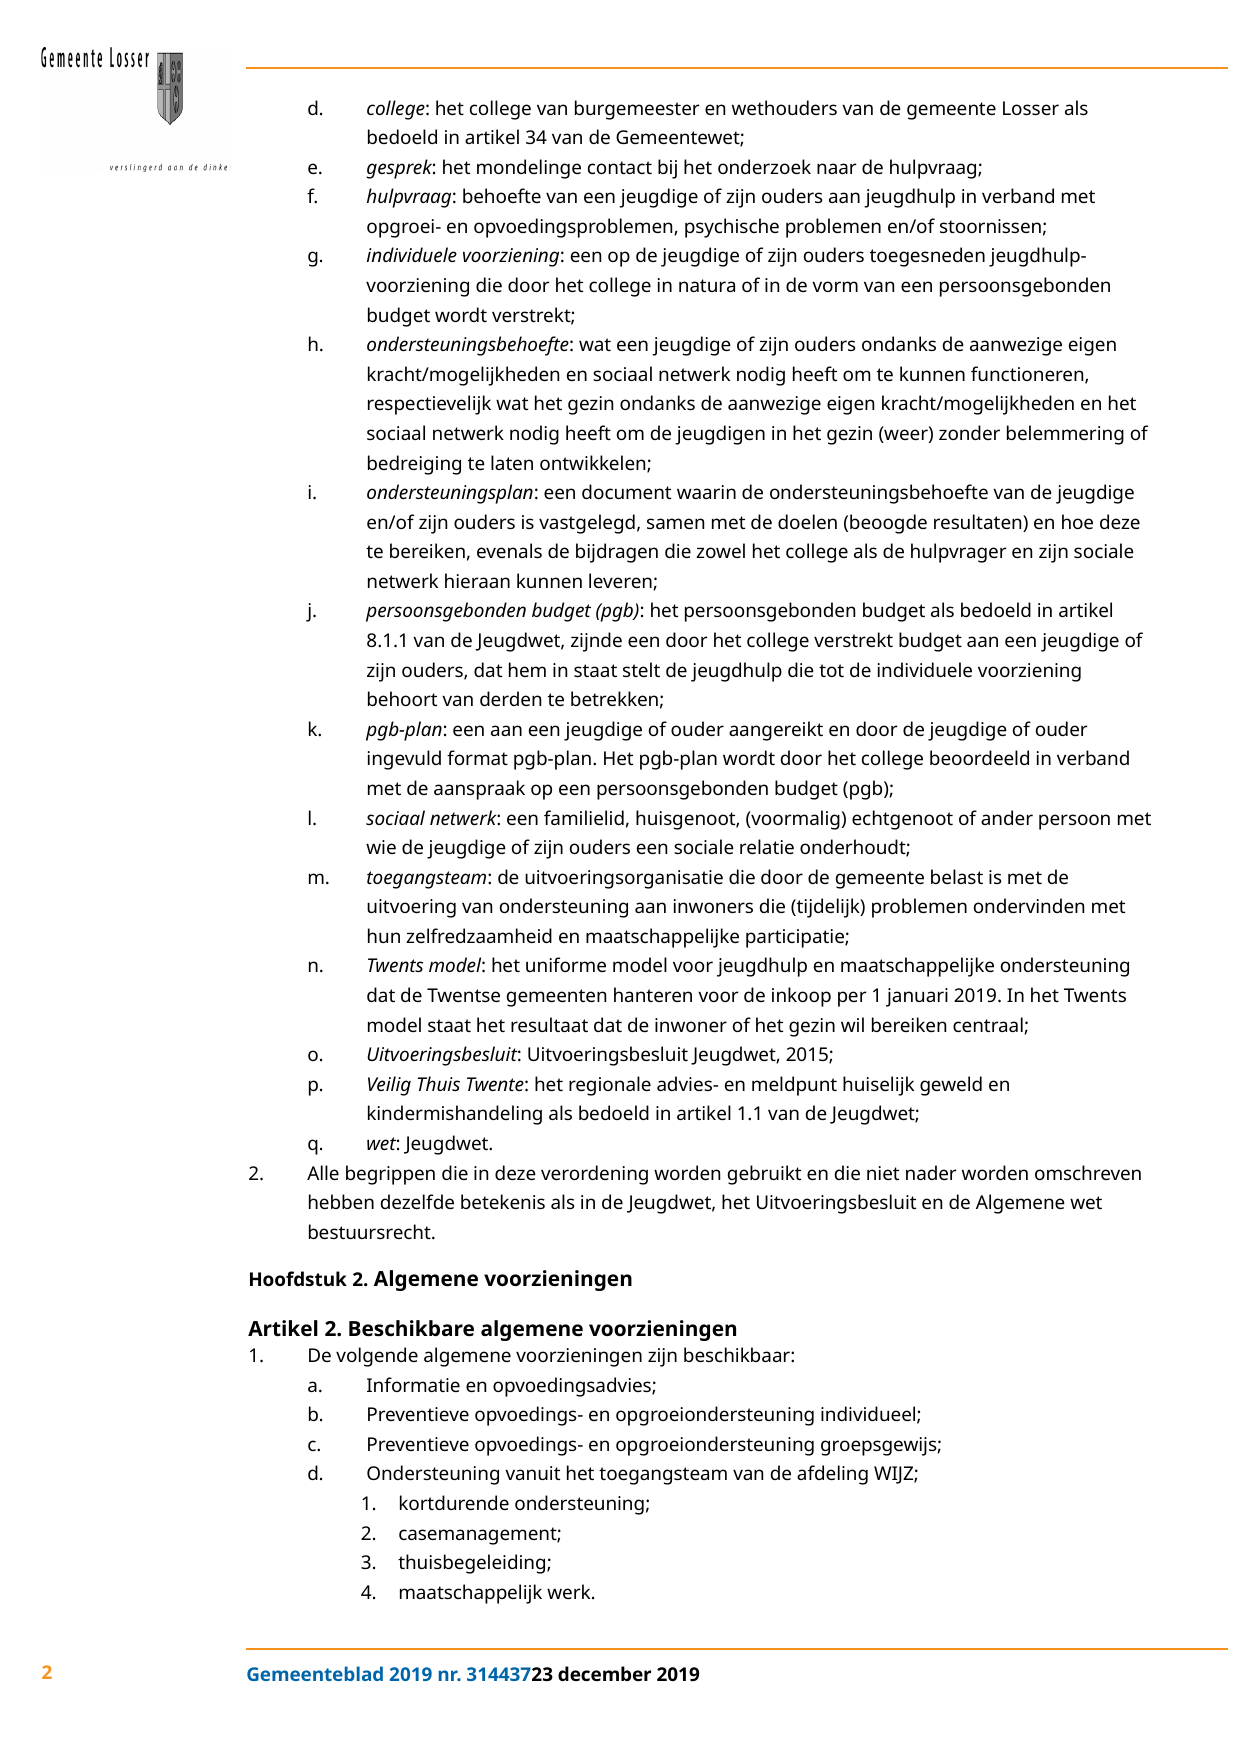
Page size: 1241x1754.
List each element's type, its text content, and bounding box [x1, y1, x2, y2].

list casemanagement; [361, 1520, 1152, 1546]
list thuisbegeleiding; [361, 1549, 1152, 1575]
picture [41, 47, 231, 172]
text Hoofdstuk 2. Algemene voorzieningen [248, 1264, 1152, 1293]
list Veilig Thuis Twente: het regionale advies- en meldpunt huiselijk geweld en kindermishandeling als bedoeld in artikel 1.1 van de Jeugdwet; [307, 1071, 1152, 1126]
list Ondersteuning vanuit het toegangsteam van de afdeling WIJZ; [307, 1461, 1152, 1486]
list Preventieve opvoedings- en opgroeiondersteuning groepsgewijs; [307, 1431, 1152, 1457]
list wet: Jeugdwet. [307, 1130, 1152, 1156]
text Artikel 2. Beschikbare algemene voorzieningen [248, 1314, 1152, 1342]
list ondersteuningsbehoefte: wat een jeugdige of zijn ouders ondanks de aanwezige eigen kracht/mogelijkheden en sociaal netwerk nodig heeft om te kunnen functioneren, respectievelijk wat het gezin ondanks de aanwezige eigen kracht/mogelijkheden en het sociaal netwerk nodig heeft om de jeugdigen in het gezin (weer) zonder belemmering of bedreiging te laten ontwikkelen; [307, 331, 1152, 476]
list Alle begrippen die in deze verordening worden gebruikt en die niet nader worden omschreven hebben dezelfde betekenis als in de Jeugdwet, het Uitvoeringsbesluit en de Algemene wet bestuursrecht. [248, 1160, 1152, 1245]
list Uitvoeringsbesluit: Uitvoeringsbesluit Jeugdwet, 2015; [307, 1041, 1152, 1067]
list Twents model: het uniforme model voor jeugdhulp en maatschappelijke ondersteuning dat de Twentse gemeenten hanteren voor de inkoop per 1 januari 2019. In het Twents model staat het resultaat dat de inwoner of het gezin wil bereiken centraal; [307, 953, 1152, 1038]
list pgb-plan: een aan een jeugdige of ouder aangereikt en door de jeugdige of ouder ingevuld format pgb-plan. Het pgb-plan wordt door het college beoordeeld in verband met de aanspraak op een persoonsgebonden budget (pgb); [307, 716, 1152, 801]
list toegangsteam: de uitvoeringsorganisatie die door de gemeente belast is met de uitvoering van ondersteuning aan inwoners die (tijdelijk) problemen ondervinden met hun zelfredzaamheid en maatschappelijke participatie; [307, 864, 1152, 949]
list Informatie en opvoedingsadvies; [307, 1372, 1152, 1398]
list maatschappelijk werk. [361, 1579, 1152, 1605]
list gesprek: het mondelinge contact bij het onderzoek naar de hulpvraag; [307, 154, 1152, 180]
list persoonsgebonden budget (pgb): het persoonsgebonden budget als bedoeld in artikel 8.1.1 van de Jeugdwet, zijnde een door het college verstrekt budget aan een jeugdige of zijn ouders, dat hem in staat stelt de jeugdhulp die tot de individuele voorziening behoort van derden te betrekken; [307, 598, 1152, 712]
list kortdurende ondersteuning; [361, 1490, 1152, 1516]
list ondersteuningsplan: een document waarin de ondersteuningsbehoefte van de jeugdige en/of zijn ouders is vastgelegd, samen met de doelen (beoogde resultaten) en hoe deze te bereiken, evenals de bijdragen die zowel het college als de hulpvrager en zijn sociale netwerk hieraan kunnen leveren; [307, 479, 1152, 594]
list Preventieve opvoedings- en opgroeiondersteuning individueel; [307, 1401, 1152, 1427]
list sociaal netwerk: een familielid, huisgenoot, (voormalig) echtgenoot of ander persoon met wie de jeugdige of zijn ouders een sociale relatie onderhoudt; [307, 805, 1152, 860]
list De volgende algemene voorzieningen zijn beschikbaar: [248, 1342, 1152, 1368]
list hulpvraag: behoefte van een jeugdige of zijn ouders aan jeugdhulp in verband met opgroei- en opvoedingsproblemen, psychische problemen en/of stoornissen; [307, 183, 1152, 239]
list individuele voorziening: een op de jeugdige of zijn ouders toegesneden jeugdhulp-voorziening die door het college in natura of in de vorm van een persoonsgebonden budget wordt verstrekt; [307, 243, 1152, 328]
list college: het college van burgemeester en wethouders van de gemeente Losser als bedoeld in artikel 34 van de Gemeentewet; [307, 95, 1152, 150]
